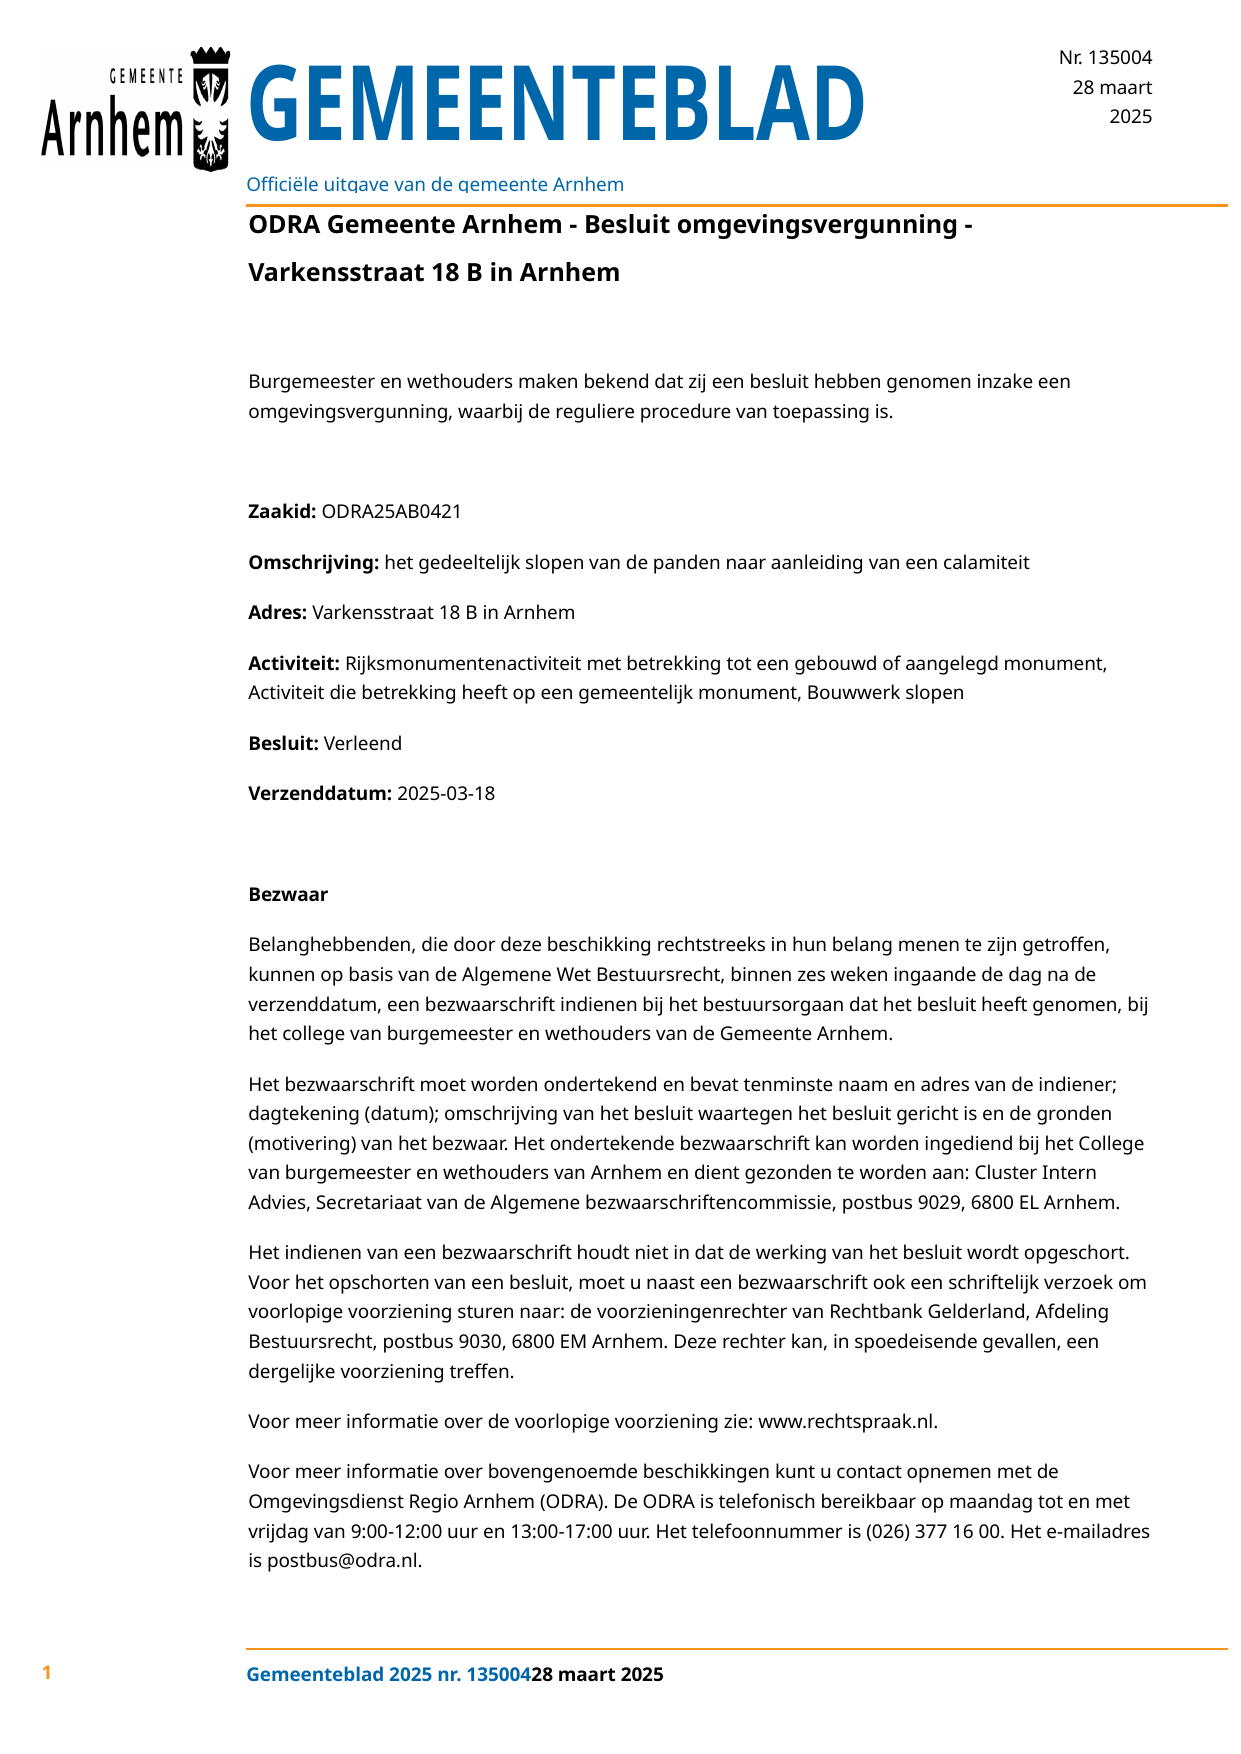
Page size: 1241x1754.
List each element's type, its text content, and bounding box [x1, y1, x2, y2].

text Bezwaar [248, 881, 1152, 907]
text Voor meer informatie over bovengenoemde beschikkingen kunt u contact opnemen met de Omgevingsdienst Regio Arnhem (ODRA). De ODRA is telefonisch bereikbaar op maandag tot en met vrijdag van 9:00-12:00 uur en 13:00-17:00 uur. Het telefoonnummer is (026) 377 16 00. Het e-mailadres is postbus@odra.nl. [248, 1459, 1152, 1573]
text Het bezwaarschrift moet worden ondertekend en bevat tenminste naam en adres van de indiener; dagtekening (datum); omschrijving van het besluit waartegen het besluit gericht is en de gronden (motivering) van het bezwaar. Het ondertekende bezwaarschrift kan worden ingediend bij het College van burgemeester en wethouders van Arnhem en dient gezonden te worden aan: Cluster Intern Advies, Secretariaat van de Algemene bezwaarschriftencommissie, postbus 9029, 6800 EL Arnhem. [248, 1071, 1152, 1215]
text Adres: Varkensstraat 18 B in Arnhem [248, 599, 1152, 625]
text Activiteit: Rijksmonumentenactiviteit met betrekking tot een gebouwd of aangelegd monument, Activiteit die betrekking heeft op een gemeentelijk monument, Bouwwerk slopen [248, 650, 1152, 705]
picture [41, 47, 231, 172]
text Voor meer informatie over de voorlopige voorziening zie: www.rechtspraak.nl. [248, 1408, 1152, 1434]
text Belanghebbenden, die door deze beschikking rechtstreeks in hun belang menen te zijn getroffen, kunnen op basis van de Algemene Wet Bestuursrecht, binnen zes weken ingaande de dag na de verzenddatum, een bezwaarschrift indienen bij het bestuursorgaan dat het besluit heeft genomen, bij het college van burgemeester en wethouders van de Gemeente Arnhem. [248, 932, 1152, 1046]
text Omschrijving: het gedeeltelijk slopen van de panden naar aanleiding van een calamiteit [248, 549, 1152, 575]
text Zaakid: ODRA25AB0421 [248, 499, 1152, 524]
text Verzenddatum: 2025-03-18 [248, 780, 1152, 806]
text Besluit: Verleend [248, 730, 1152, 756]
text Burgemeester en wethouders maken bekend dat zij een besluit hebben genomen inzake een omgevingsvergunning, waarbij de reguliere procedure van toepassing is. [248, 368, 1152, 424]
text ODRA Gemeente Arnhem - Besluit omgevingsvergunning - Varkensstraat 18 B in Arnhem [248, 207, 1152, 288]
text Het indienen van een bezwaarschrift houdt niet in dat de werking van het besluit wordt opgeschort. Voor het opschorten van een besluit, moet u naast een bezwaarschrift ook een schriftelijk verzoek om voorlopige voorziening sturen naar: de voorzieningenrechter van Rechtbank Gelderland, Afdeling Bestuursrecht, postbus 9030, 6800 EM Arnhem. Deze rechter kan, in spoedeisende gevallen, een dergelijke voorziening treffen. [248, 1239, 1152, 1384]
